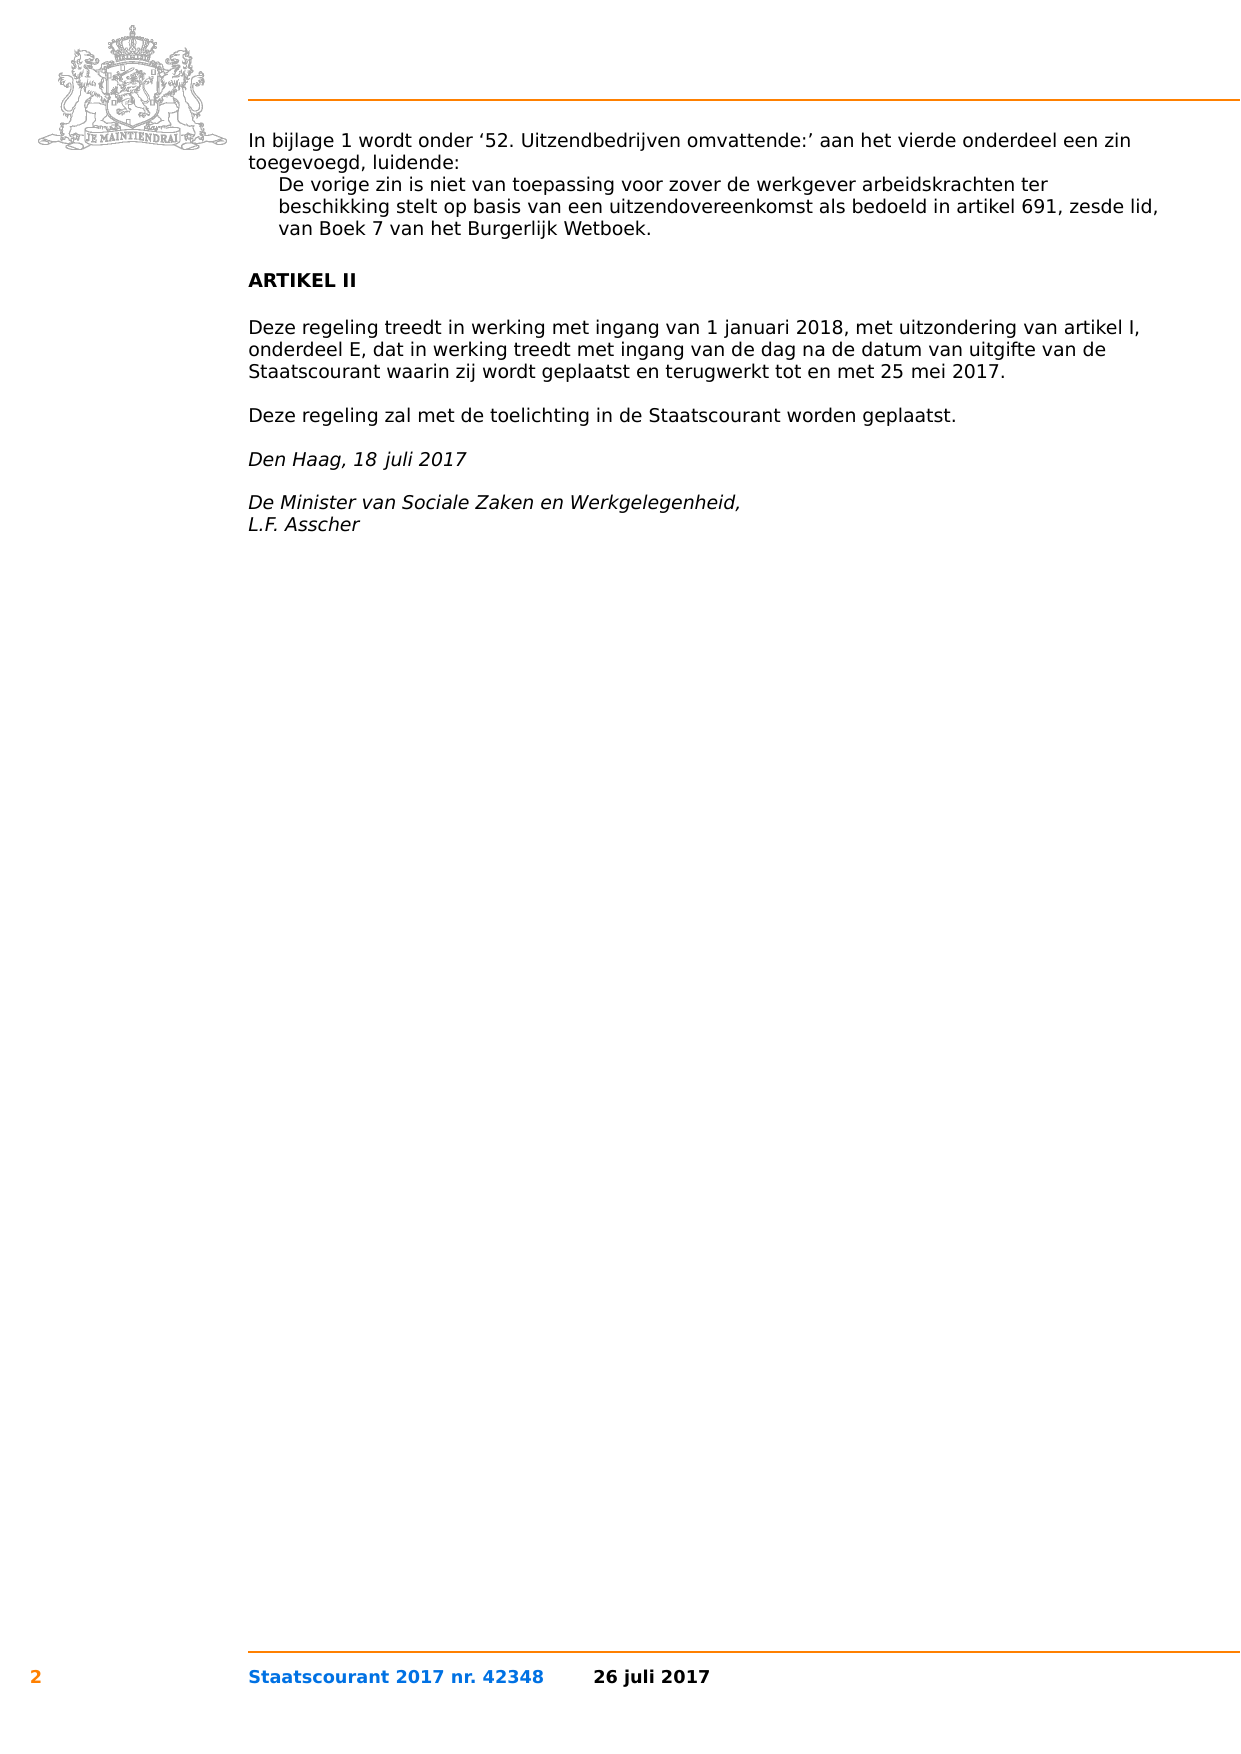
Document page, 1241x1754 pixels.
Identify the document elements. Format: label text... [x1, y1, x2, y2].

picture [38, 25, 227, 150]
text De vorige zin is niet van toepassing voor zover de werkgever arbeidskrachten ter beschikking stelt op basis van een uitzendovereenkomst als bedoeld in artikel 691, zesde lid, van Boek 7 van het Burgerlijk Wetboek. [278, 174, 1163, 240]
subtitle ARTIKEL II [248, 270, 1163, 292]
text In bijlage 1 wordt onder ‘52. Uitzendbedrijven omvattende:’ aan het vierde onderdeel een zin toegevoegd, luidende: [248, 130, 1163, 174]
text Den Haag, 18 juli 2017 [248, 448, 1163, 470]
text Deze regeling treedt in werking met ingang van 1 januari 2018, met uitzondering van artikel I, onderdeel E, dat in werking treedt met ingang van de dag na de datum van uitgifte van de Staatscourant waarin zij wordt geplaatst en terugwerkt tot en met 25 mei 2017. [248, 317, 1163, 383]
text Deze regeling zal met de toelichting in de Staatscourant worden geplaatst. [248, 404, 1163, 427]
text De Minister van Sociale Zaken en Werkgelegenheid, L.F. Asscher [248, 492, 1163, 536]
